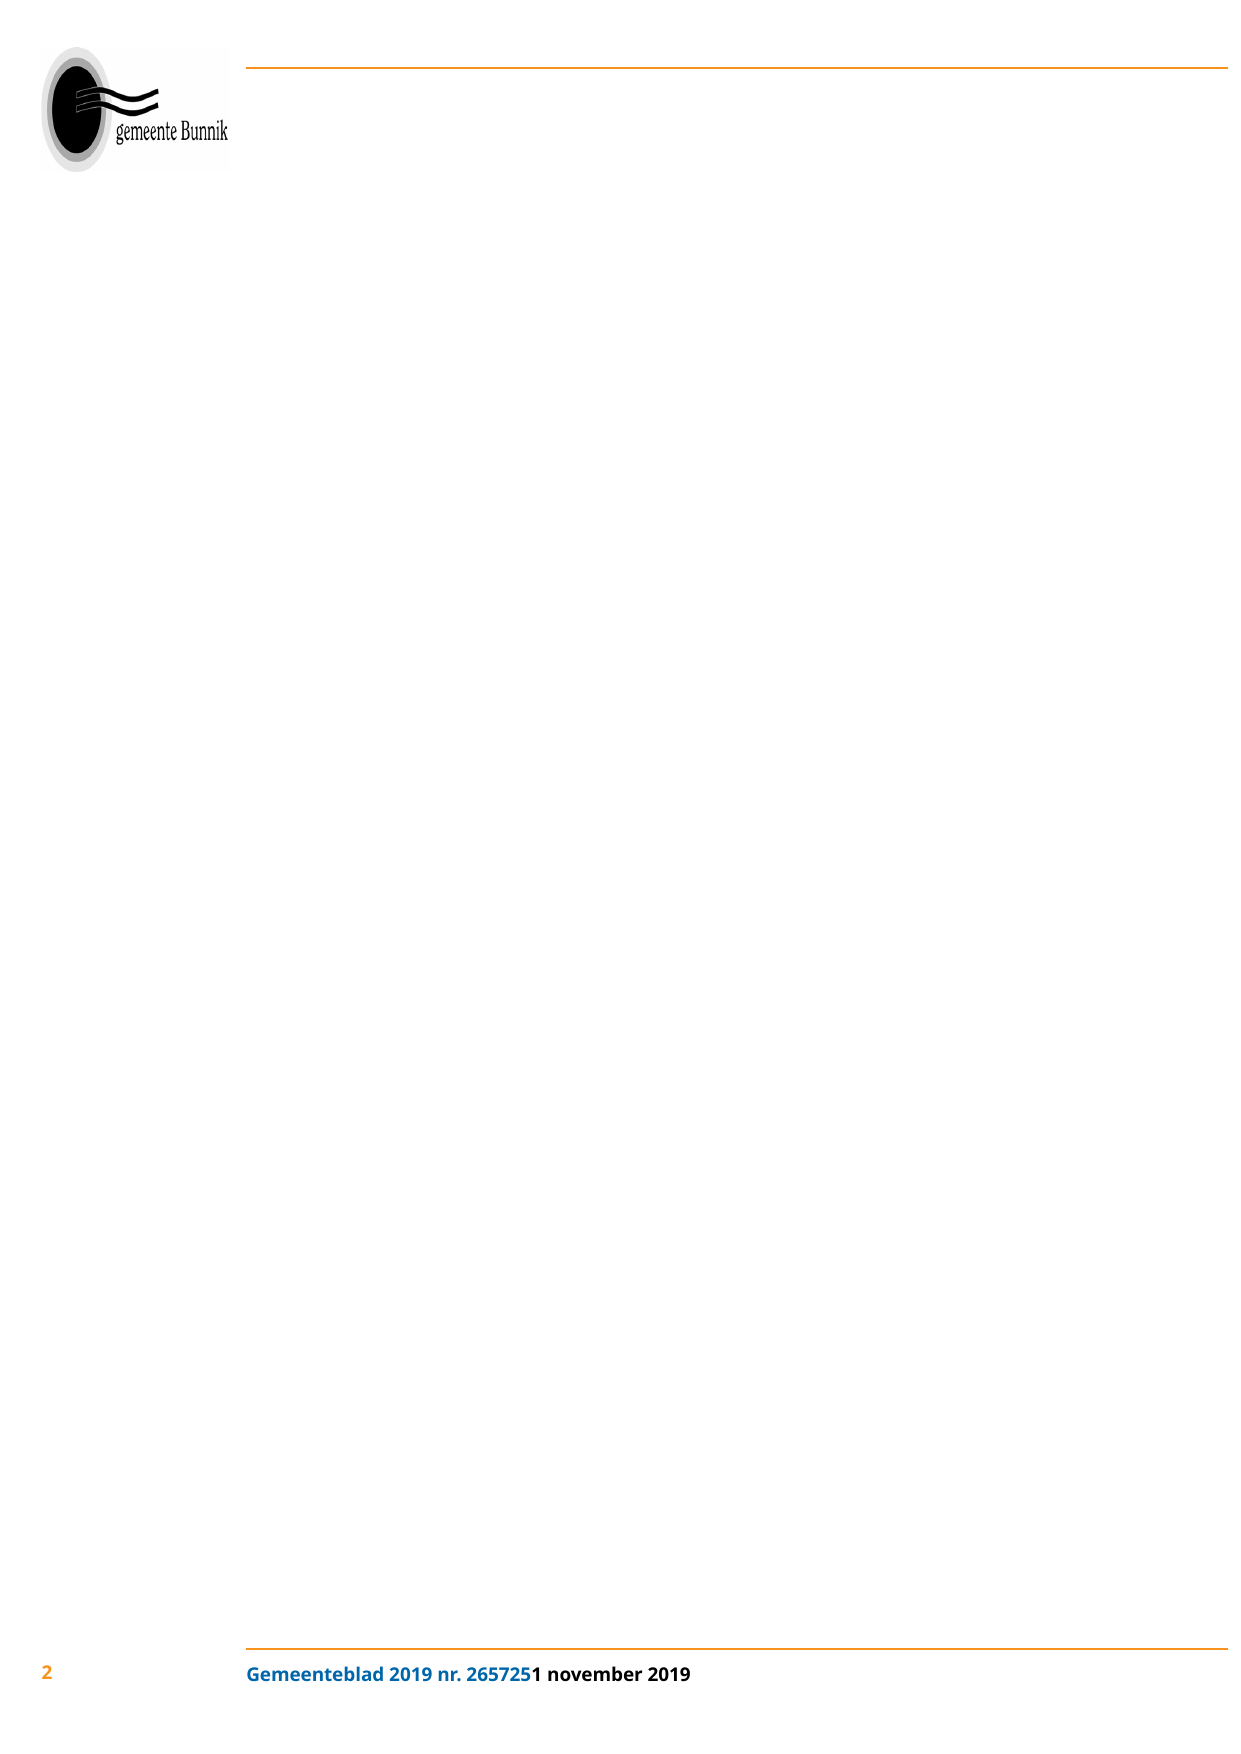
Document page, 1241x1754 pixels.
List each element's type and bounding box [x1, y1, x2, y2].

picture [41, 47, 231, 172]
